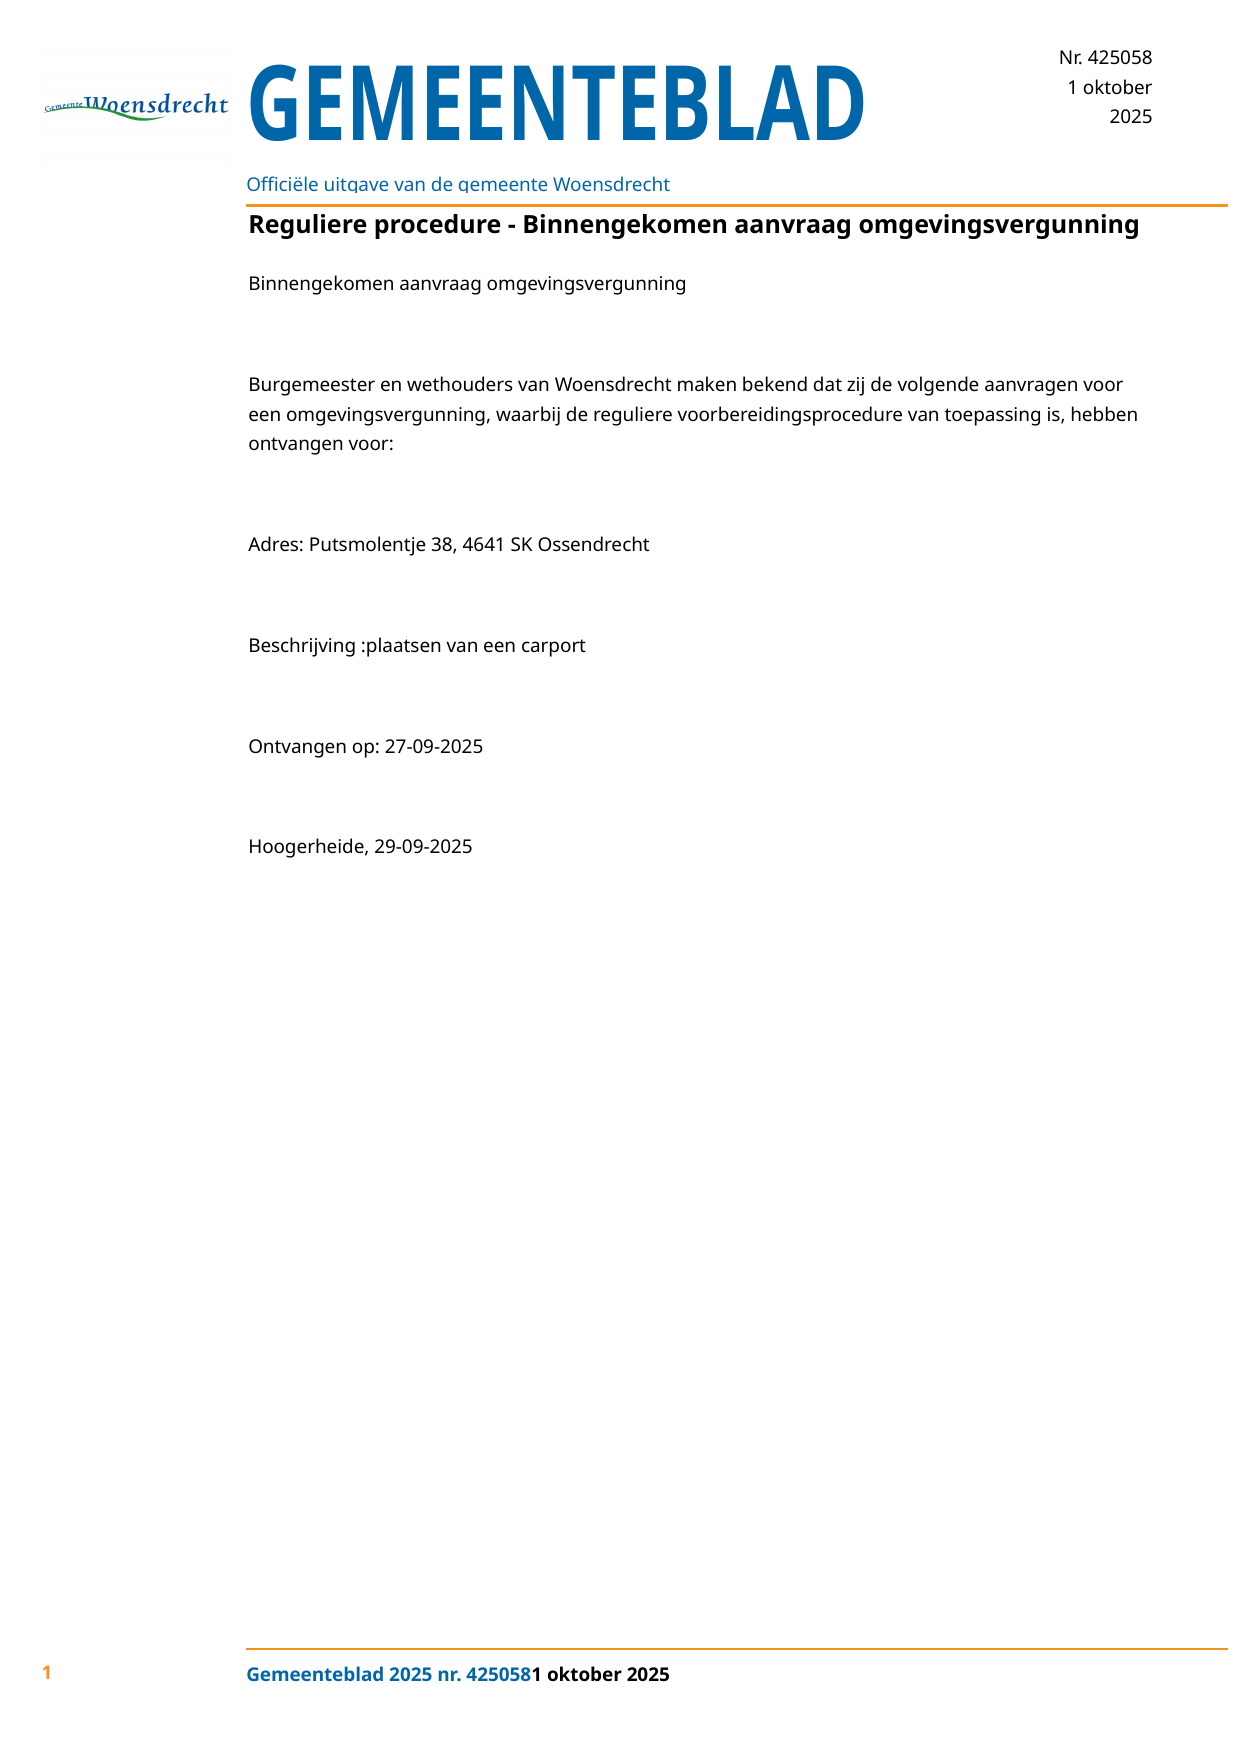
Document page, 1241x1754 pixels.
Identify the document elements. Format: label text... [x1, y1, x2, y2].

text Reguliere procedure - Binnengekomen aanvraag omgevingsvergunning [248, 207, 1152, 241]
text Hoogerheide, 29-09-2025 [248, 834, 1152, 859]
text Ontvangen op: 27-09-2025 [248, 733, 1152, 758]
text Beschrijving :plaatsen van een carport [248, 632, 1152, 658]
text Adres: Putsmolentje 38, 4641 SK Ossendrecht [248, 531, 1152, 557]
text Burgemeester en wethouders van Woensdrecht maken bekend dat zij de volgende aanvragen voor een omgevingsvergunning, waarbij de reguliere voorbereidingsprocedure van toepassing is, hebben ontvangen voor: [248, 371, 1152, 456]
picture [41, 47, 231, 172]
text Binnengekomen aanvraag omgevingsvergunning [248, 270, 1152, 296]
